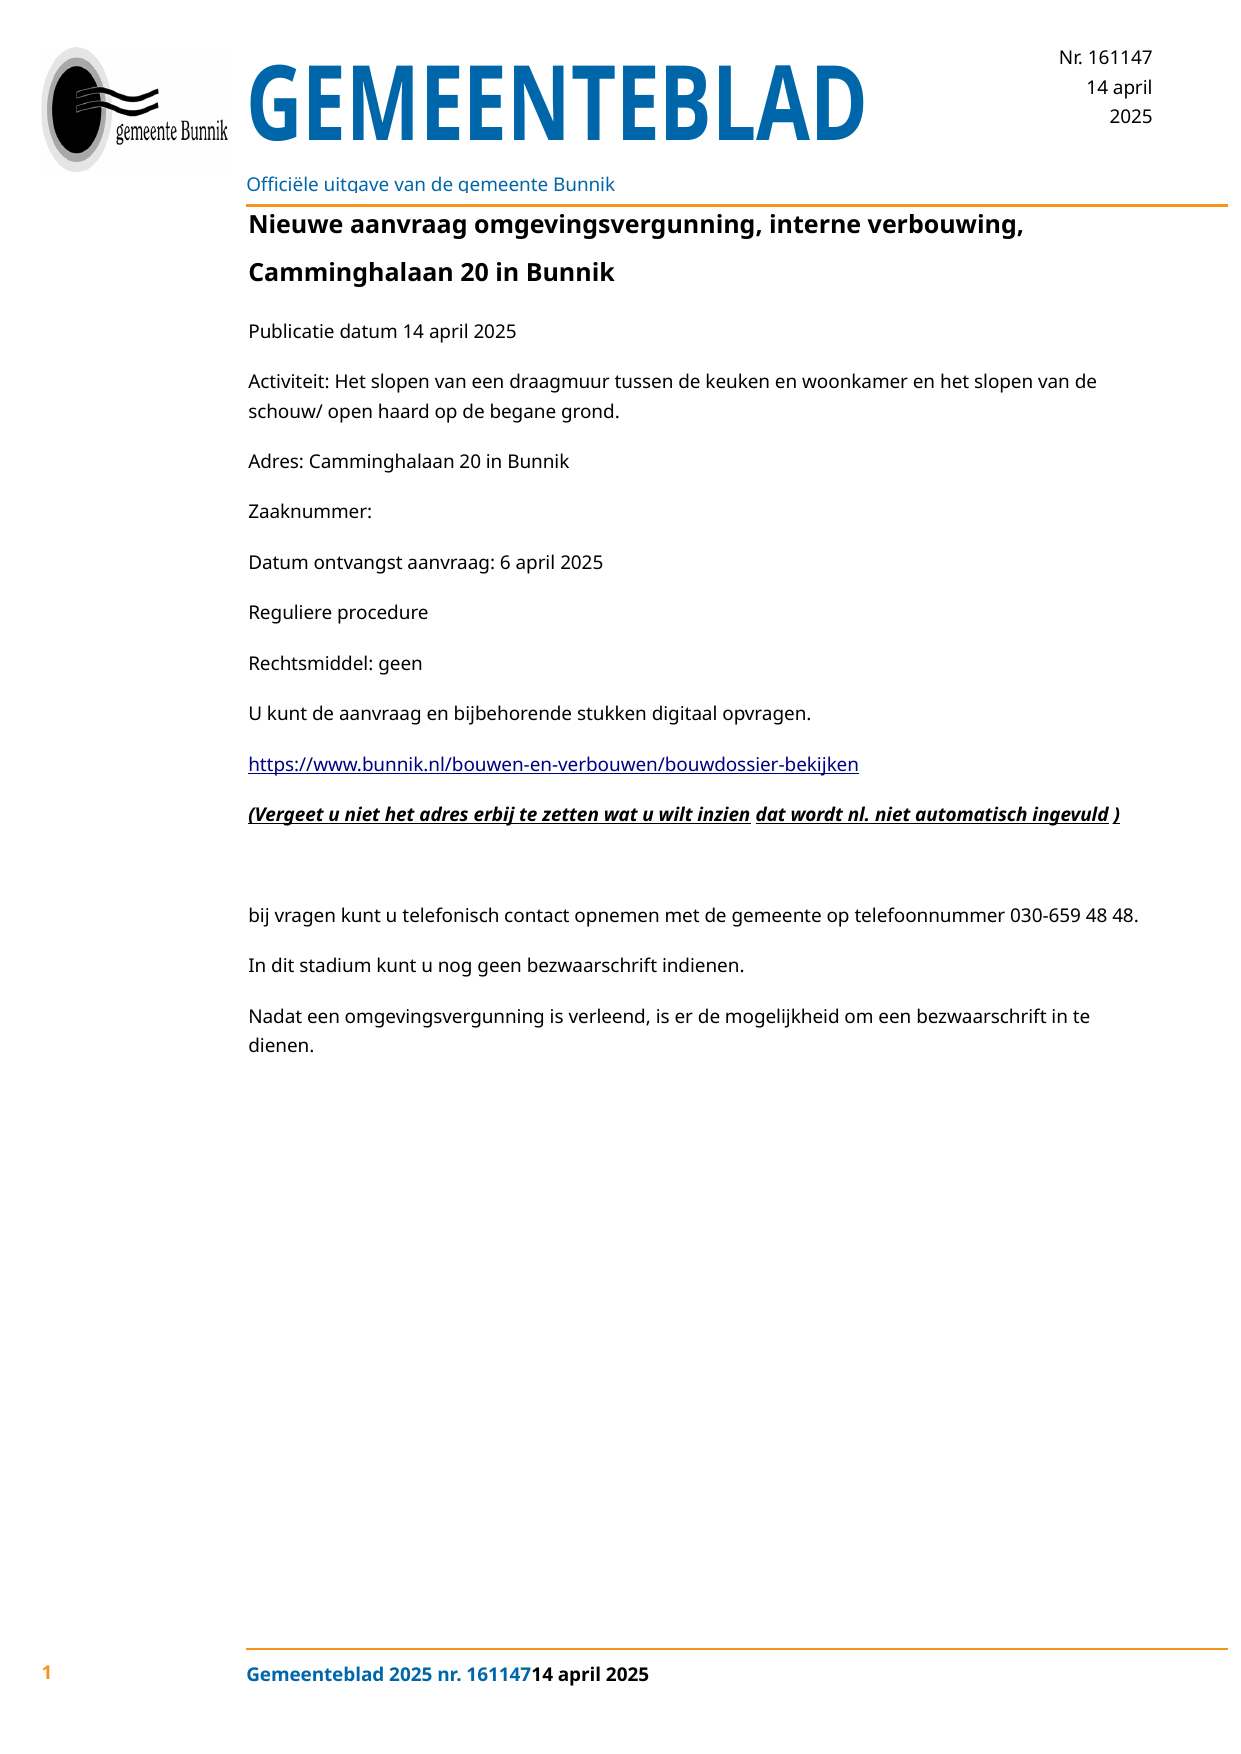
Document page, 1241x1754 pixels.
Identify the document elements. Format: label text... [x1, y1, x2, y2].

text Publicatie datum 14 april 2025 [248, 318, 1152, 344]
picture [41, 47, 231, 172]
text bij vragen kunt u telefonisch contact opnemen met de gemeente op telefoonnummer 030-659 48 48. [248, 902, 1152, 928]
text Datum ontvangst aanvraag: 6 april 2025 [248, 549, 1152, 575]
text Adres: Camminghalaan 20 in Bunnik [248, 448, 1152, 474]
text In dit stadium kunt u nog geen bezwaarschrift indienen. [248, 952, 1152, 978]
text Rechtsmiddel: geen [248, 650, 1152, 676]
text (Vergeet u niet het adres erbij te zetten wat u wilt inzien dat wordt nl. niet automatisch ingevuld ) [248, 801, 1152, 827]
text Zaaknummer: [248, 499, 1152, 524]
text Activiteit: Het slopen van een draagmuur tussen de keuken en woonkamer en het slopen van de schouw/ open haard op de begane grond. [248, 368, 1152, 424]
text Nadat een omgevingsvergunning is verleend, is er de mogelijkheid om een bezwaarschrift in te dienen. [248, 1003, 1152, 1058]
text Reguliere procedure [248, 599, 1152, 625]
text https://www.bunnik.nl/bouwen-en-verbouwen/bouwdossier-bekijken [248, 751, 1152, 777]
text U kunt de aanvraag en bijbehorende stukken digitaal opvragen. [248, 700, 1152, 726]
text Nieuwe aanvraag omgevingsvergunning, interne verbouwing, Camminghalaan 20 in Bunnik [248, 207, 1152, 288]
